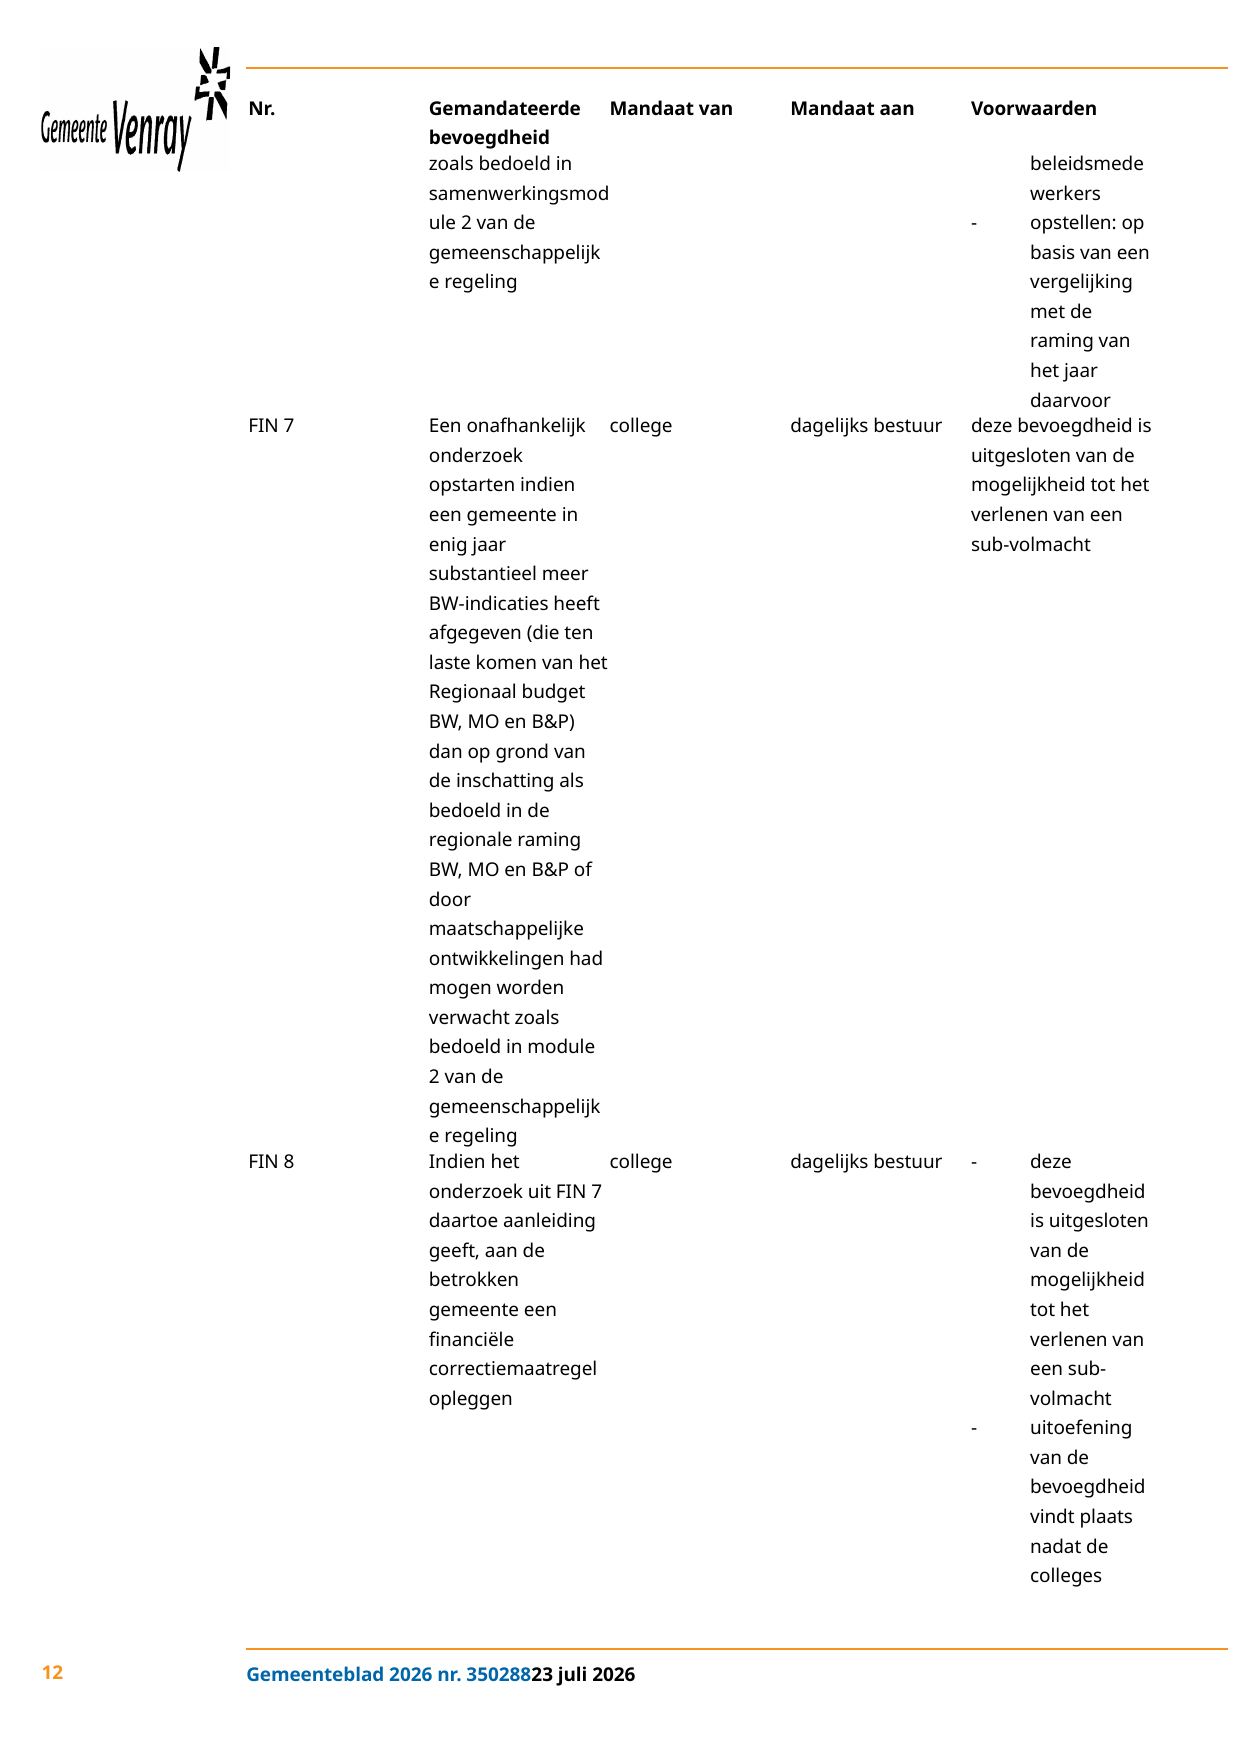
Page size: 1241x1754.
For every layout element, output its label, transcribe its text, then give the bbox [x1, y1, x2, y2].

table_cell deze bevoegdheid is uitgesloten van de mogelijkheid tot het verlenen van een sub-volmacht uitoefening van de bevoegdheid vindt plaats nadat de colleges [971, 1148, 1152, 1588]
table_header Mandaat van [609, 95, 790, 150]
table_cell FIN 7 [248, 413, 429, 1148]
table_cell zoals bedoeld in samenwerkingsmodule 2 van de gemeenschappelijke regeling [429, 150, 609, 412]
table_header Mandaat aan [790, 95, 971, 150]
table_cell beleidsmedewerkers opstellen: op basis van een vergelijking met de raming van het jaar daarvoor [971, 150, 1152, 412]
table_cell Indien het onderzoek uit FIN 7 daartoe aanleiding geeft, aan de betrokken gemeente een financiële correctiemaatregel opleggen [429, 1148, 609, 1588]
table_header Voorwaarden [971, 95, 1152, 150]
table_cell Een onafhankelijk onderzoek opstarten indien een gemeente in enig jaar substantieel meer BW-indicaties heeft afgegeven (die ten laste komen van het Regionaal budget BW, MO en B&P) dan op grond van de inschatting als bedoeld in de regionale raming BW, MO en B&P of door maatschappelijke ontwikkelingen had mogen worden verwacht zoals bedoeld in module 2 van de gemeenschappelijke regeling [429, 413, 609, 1148]
table_cell college [609, 413, 790, 1148]
table_cell deze bevoegdheid is uitgesloten van de mogelijkheid tot het verlenen van een sub-volmacht [971, 413, 1152, 1148]
picture [41, 47, 231, 172]
table_cell [609, 150, 790, 412]
table_cell college [609, 1148, 790, 1588]
table_header Nr. [248, 95, 429, 150]
table_cell FIN 8 [248, 1148, 429, 1588]
table_cell dagelijks bestuur [790, 413, 971, 1148]
table_header Gemandateerde bevoegdheid [429, 95, 609, 150]
table_cell [248, 150, 429, 412]
table_cell [790, 150, 971, 412]
table_cell dagelijks bestuur [790, 1148, 971, 1588]
